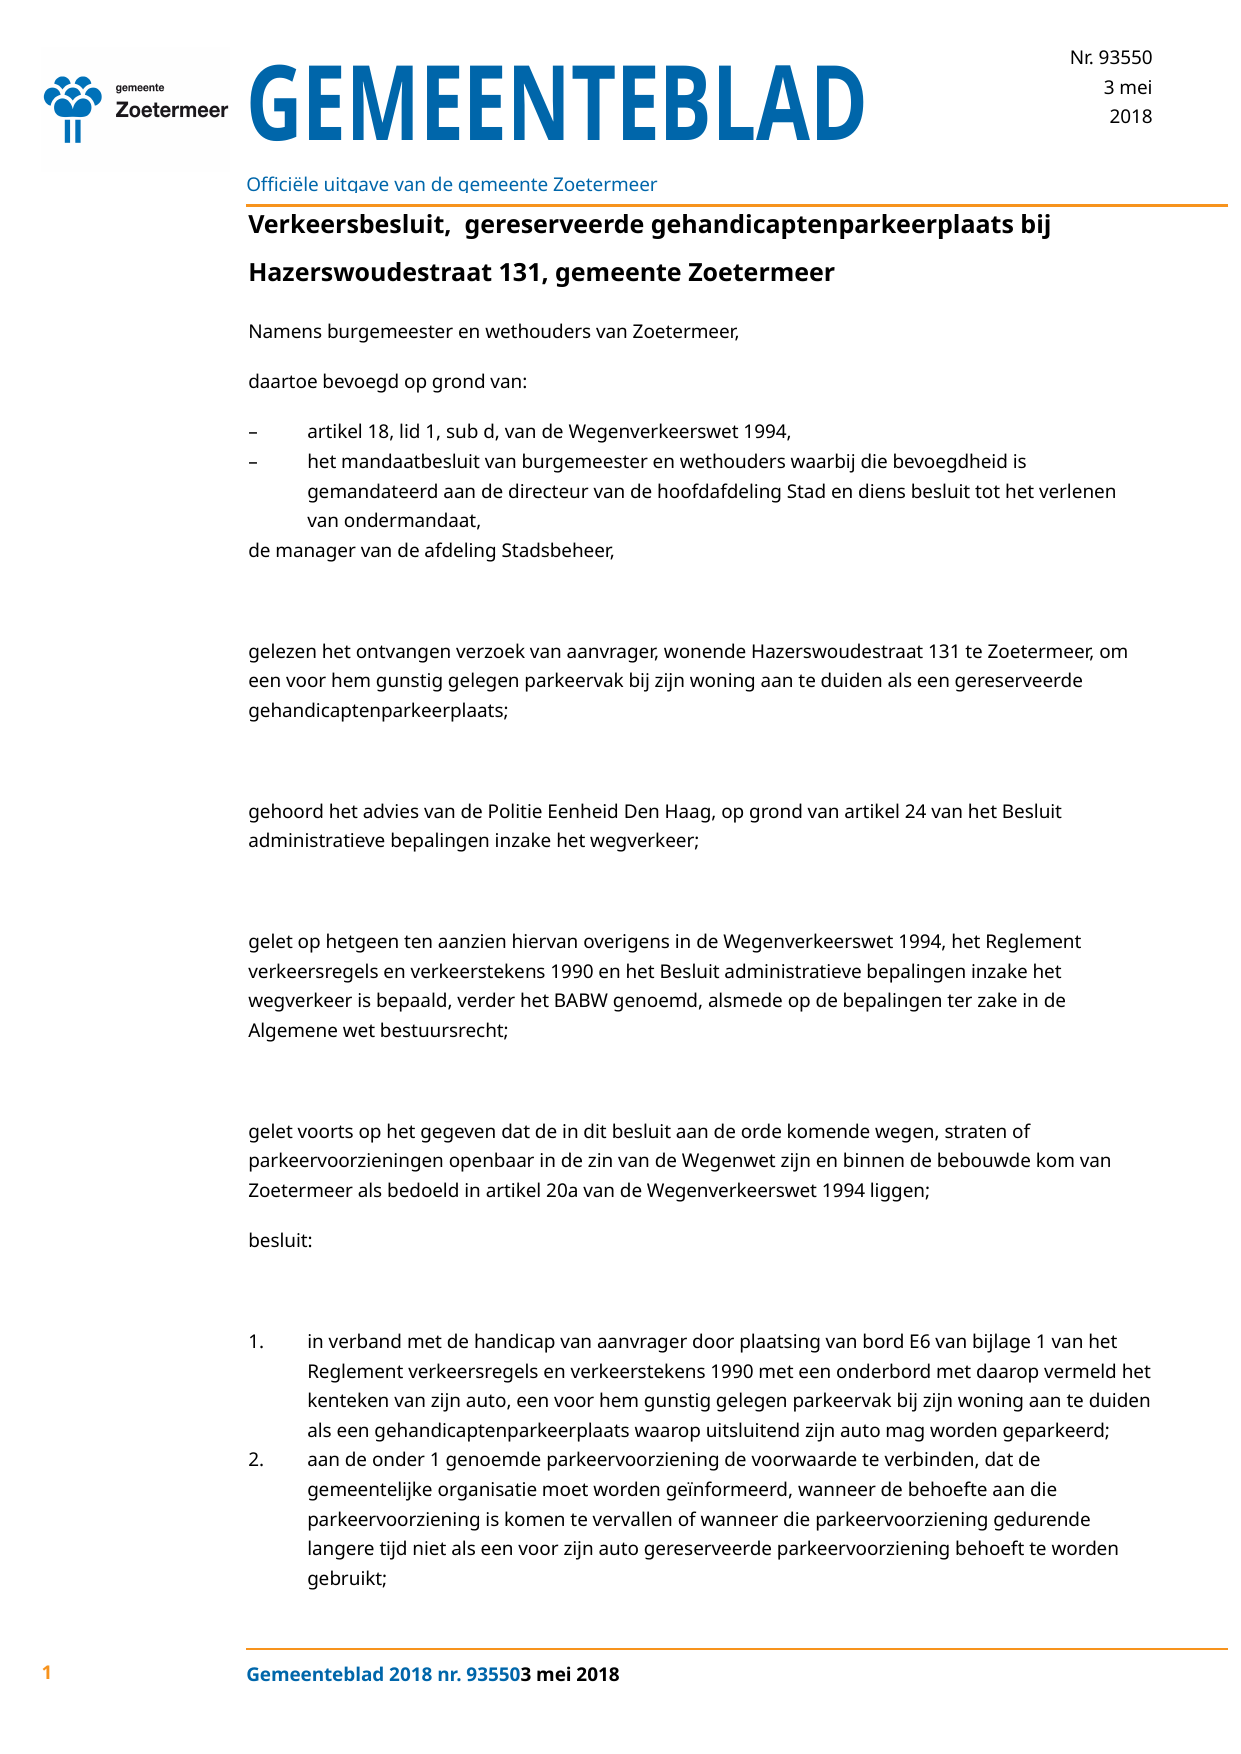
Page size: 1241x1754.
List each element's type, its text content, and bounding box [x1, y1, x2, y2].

text gehoord het advies van de Politie Eenheid Den Haag, op grond van artikel 24 van het Besluit administratieve bepalingen inzake het wegverkeer; [248, 798, 1152, 853]
list het mandaatbesluit van burgemeester en wethouders waarbij die bevoegdheid is gemandateerd aan de directeur van de hoofdafdeling Stad en diens besluit tot het verlenen van ondermandaat, [248, 448, 1152, 533]
list in verband met de handicap van aanvrager door plaatsing van bord E6 van bijlage 1 van het Reglement verkeersregels en verkeerstekens 1990 met een onderbord met daarop vermeld het kenteken van zijn auto, een voor hem gunstig gelegen parkeervak bij zijn woning aan te duiden als een gehandicaptenparkeerplaats waarop uitsluitend zijn auto mag worden geparkeerd; [248, 1328, 1152, 1443]
text Namens burgemeester en wethouders van Zoetermeer, [248, 318, 1152, 344]
list artikel 18, lid 1, sub d, van de Wegenverkeerswet 1994, [248, 419, 1152, 444]
text besluit: [248, 1227, 1152, 1253]
text Verkeersbesluit, gereserveerde gehandicaptenparkeerplaats bij Hazerswoudestraat 131, gemeente Zoetermeer [248, 207, 1152, 288]
text gelet voorts op het gegeven dat de in dit besluit aan de orde komende wegen, straten of parkeervoorzieningen openbaar in de zin van de Wegenwet zijn en binnen de bebouwde kom van Zoetermeer als bedoeld in artikel 20a van de Wegenverkeerswet 1994 liggen; [248, 1118, 1152, 1203]
text gelet op hetgeen ten aanzien hiervan overigens in de Wegenverkeerswet 1994, het Reglement verkeersregels en verkeerstekens 1990 en het Besluit administratieve bepalingen inzake het wegverkeer is bepaald, verder het BABW genoemd, alsmede op de bepalingen ter zake in de Algemene wet bestuursrecht; [248, 928, 1152, 1043]
text gelezen het ontvangen verzoek van aanvrager, wonende Hazerswoudestraat 131 te Zoetermeer, om een voor hem gunstig gelegen parkeervak bij zijn woning aan te duiden als een gereserveerde gehandicaptenparkeerplaats; [248, 638, 1152, 723]
text daartoe bevoegd op grond van: [248, 368, 1152, 394]
picture [41, 47, 231, 172]
text de manager van de afdeling Stadsbeheer, [248, 537, 1152, 563]
list aan de onder 1 genoemde parkeervoorziening de voorwaarde te verbinden, dat de gemeentelijke organisatie moet worden geïnformeerd, wanneer de behoefte aan die parkeervoorziening is komen te vervallen of wanneer die parkeervoorziening gedurende langere tijd niet als een voor zijn auto gereserveerde parkeervoorziening behoeft te worden gebruikt; [248, 1447, 1152, 1591]
